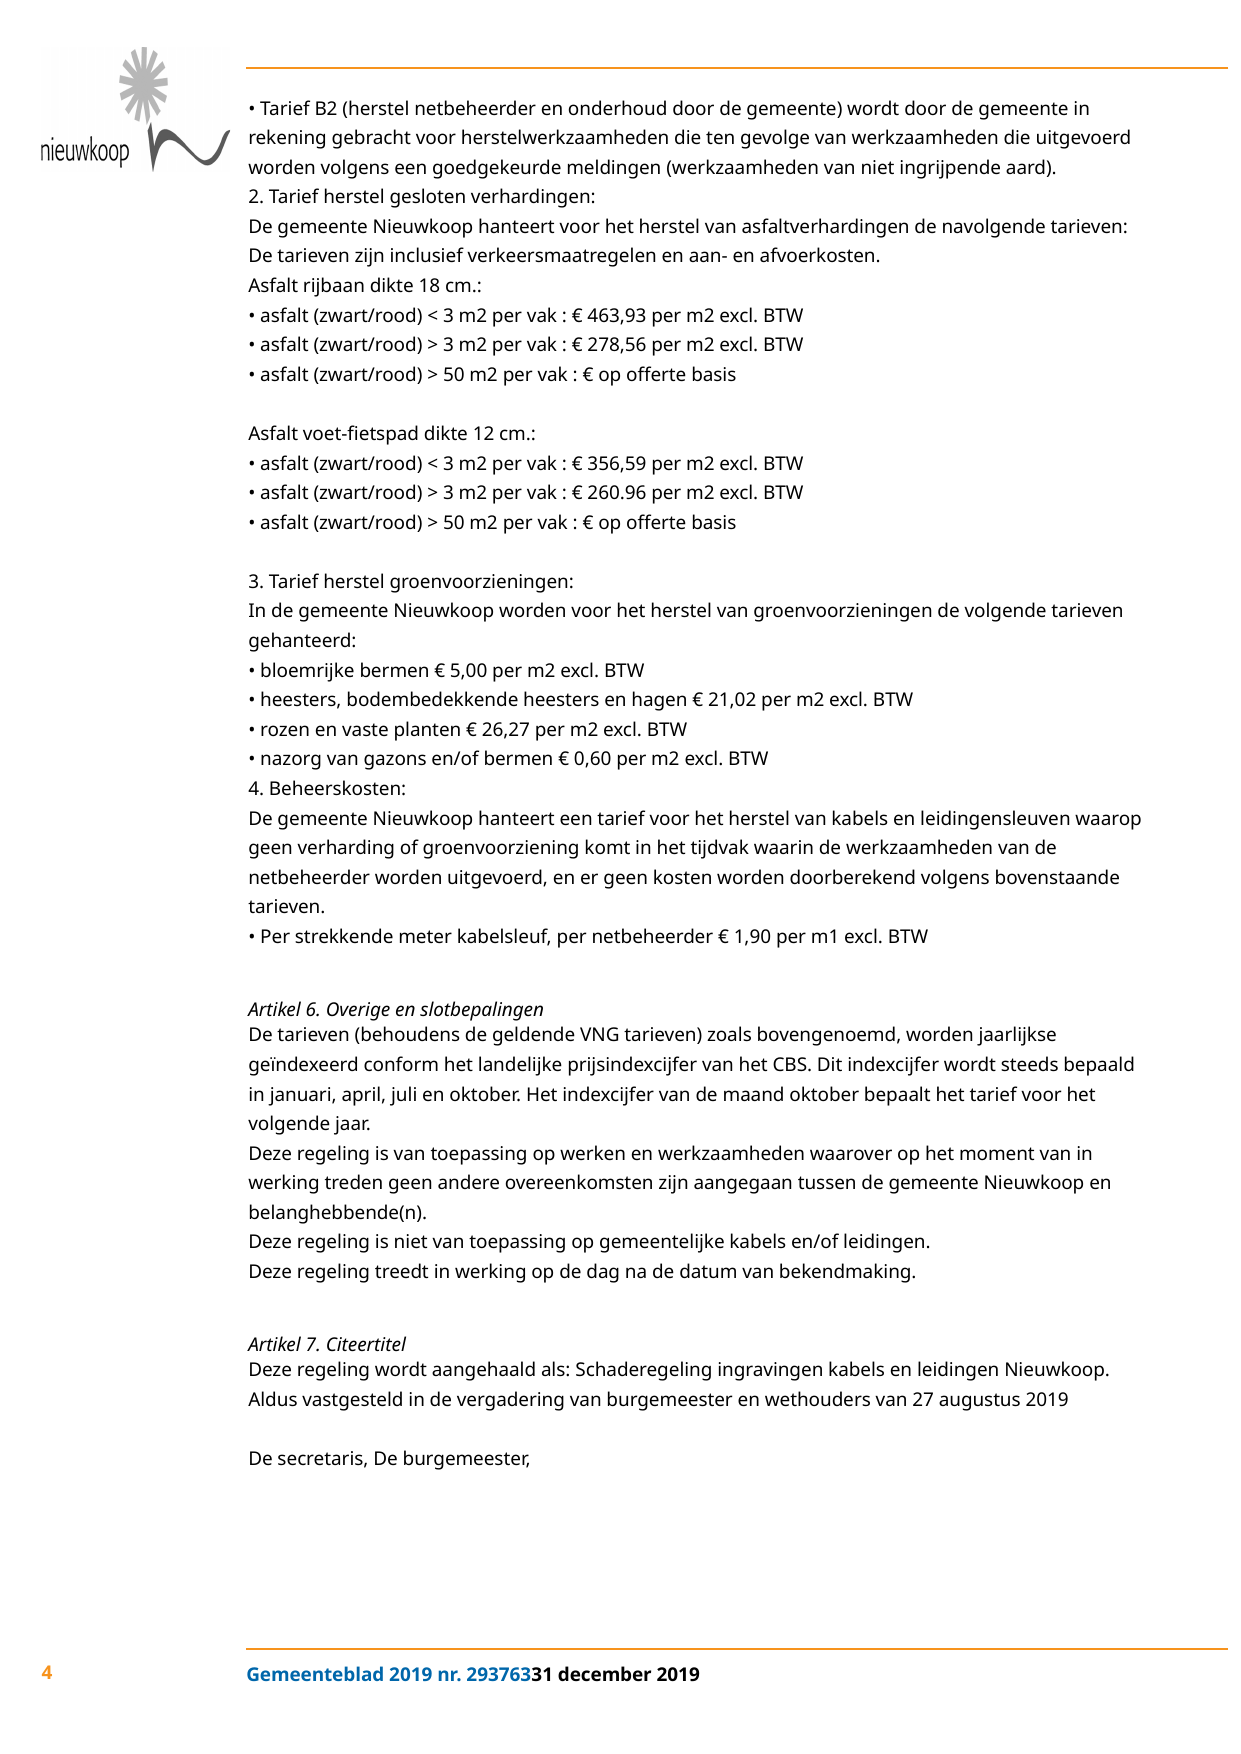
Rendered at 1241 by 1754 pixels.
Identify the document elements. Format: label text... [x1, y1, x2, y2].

text 4. Beheerskosten: [248, 775, 1152, 801]
text Asfalt rijbaan dikte 18 cm.: [248, 272, 1152, 298]
text Deze regeling treedt in werking op de dag na de datum van bekendmaking. [248, 1258, 1152, 1284]
text • asfalt (zwart/rood) > 3 m2 per vak : € 260.96 per m2 excl. BTW [248, 479, 1152, 505]
text • bloemrijke bermen € 5,00 per m2 excl. BTW [248, 657, 1152, 683]
text De tarieven (behoudens de geldende VNG tarieven) zoals bovengenoemd, worden jaarlijkse geïndexeerd conform het landelijke prijsindexcijfer van het CBS. Dit indexcijfer wordt steeds bepaald in januari, april, juli en oktober. Het indexcijfer van de maand oktober bepaalt het tarief voor het volgende jaar. [248, 1022, 1152, 1136]
text Deze regeling is van toepassing op werken en werkzaamheden waarover op het moment van in werking treden geen andere overeenkomsten zijn aangegaan tussen de gemeente Nieuwkoop en belanghebbende(n). [248, 1140, 1152, 1225]
text Asfalt voet-fietspad dikte 12 cm.: [248, 420, 1152, 446]
text • asfalt (zwart/rood) > 3 m2 per vak : € 278,56 per m2 excl. BTW [248, 331, 1152, 357]
text In de gemeente Nieuwkoop worden voor het herstel van groenvoorzieningen de volgende tarieven gehanteerd: [248, 598, 1152, 653]
text • Per strekkende meter kabelsleuf, per netbeheerder € 1,90 per m1 excl. BTW [248, 923, 1152, 949]
text Deze regeling is niet van toepassing op gemeentelijke kabels en/of leidingen. [248, 1229, 1152, 1254]
text De gemeente Nieuwkoop hanteert een tarief voor het herstel van kabels en leidingensleuven waarop geen verharding of groenvoorziening komt in het tijdvak waarin de werkzaamheden van de netbeheerder worden uitgevoerd, en er geen kosten worden doorberekend volgens bovenstaande tarieven. [248, 805, 1152, 919]
text Artikel 6. Overige en slotbepalingen [248, 996, 1152, 1022]
text • heesters, bodembedekkende heesters en hagen € 21,02 per m2 excl. BTW [248, 686, 1152, 712]
text • asfalt (zwart/rood) > 50 m2 per vak : € op offerte basis [248, 361, 1152, 387]
text • asfalt (zwart/rood) > 50 m2 per vak : € op offerte basis [248, 509, 1152, 535]
text 2. Tarief herstel gesloten verhardingen: [248, 183, 1152, 209]
text • Tarief B2 (herstel netbeheerder en onderhoud door de gemeente) wordt door de gemeente in rekening gebracht voor herstelwerkzaamheden die ten gevolge van werkzaamheden die uitgevoerd worden volgens een goedgekeurde meldingen (werkzaamheden van niet ingrijpende aard). [248, 95, 1152, 180]
text Deze regeling wordt aangehaald als: Schaderegeling ingravingen kabels en leidingen Nieuwkoop. [248, 1357, 1152, 1382]
text De tarieven zijn inclusief verkeersmaatregelen en aan- en afvoerkosten. [248, 243, 1152, 268]
text 3. Tarief herstel groenvoorzieningen: [248, 568, 1152, 594]
text • asfalt (zwart/rood) < 3 m2 per vak : € 356,59 per m2 excl. BTW [248, 450, 1152, 476]
text • rozen en vaste planten € 26,27 per m2 excl. BTW [248, 716, 1152, 742]
text Artikel 7. Citeertitel [248, 1331, 1152, 1357]
text • nazorg van gazons en/of bermen € 0,60 per m2 excl. BTW [248, 746, 1152, 771]
text • asfalt (zwart/rood) < 3 m2 per vak : € 463,93 per m2 excl. BTW [248, 302, 1152, 328]
picture [41, 47, 231, 172]
text Aldus vastgesteld in de vergadering van burgemeester en wethouders van 27 augustus 2019 [248, 1386, 1152, 1412]
text De secretaris, De burgemeester, [248, 1445, 1152, 1471]
text De gemeente Nieuwkoop hanteert voor het herstel van asfaltverhardingen de navolgende tarieven: [248, 213, 1152, 239]
